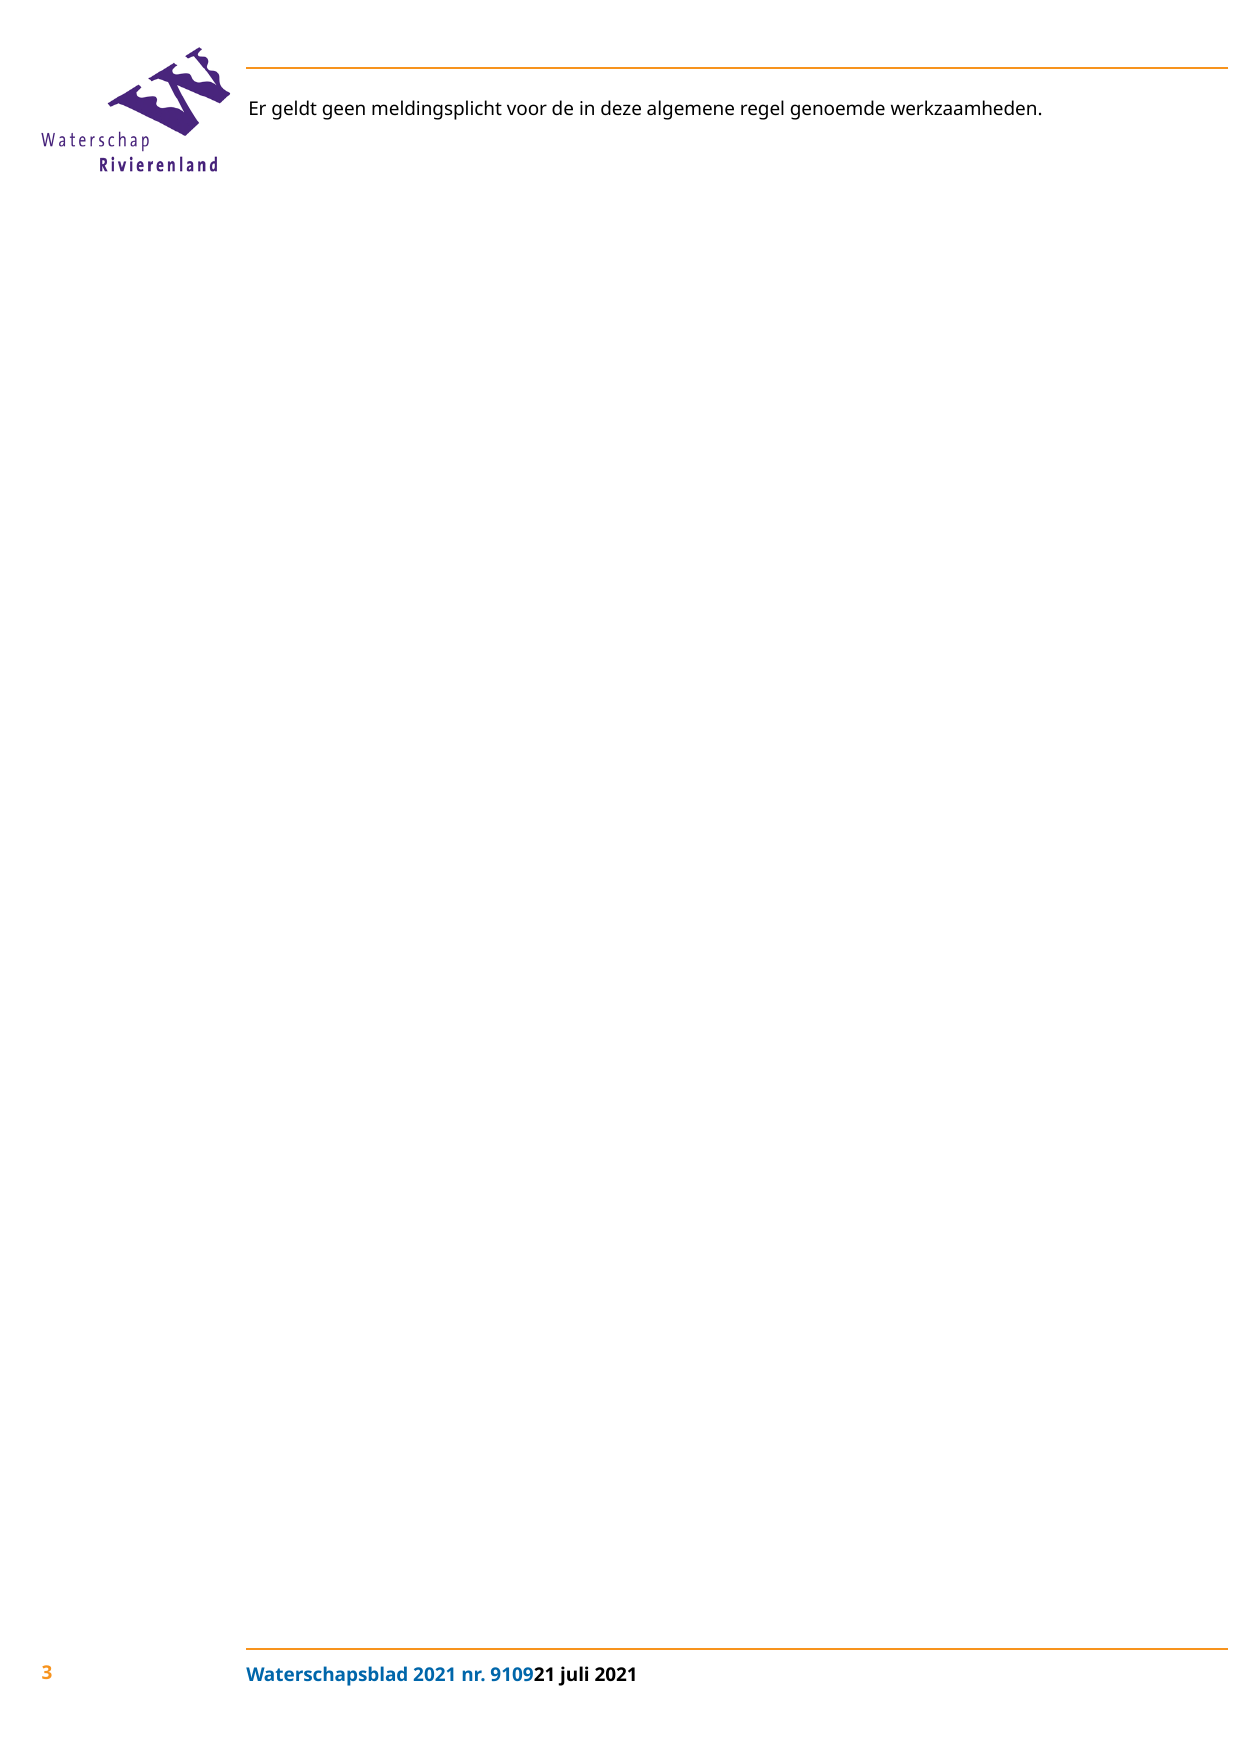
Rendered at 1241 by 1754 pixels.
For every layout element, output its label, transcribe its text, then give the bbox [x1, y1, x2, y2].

picture [41, 47, 231, 172]
text Er geldt geen meldingsplicht voor de in deze algemene regel genoemde werkzaamheden. [248, 95, 1152, 121]
